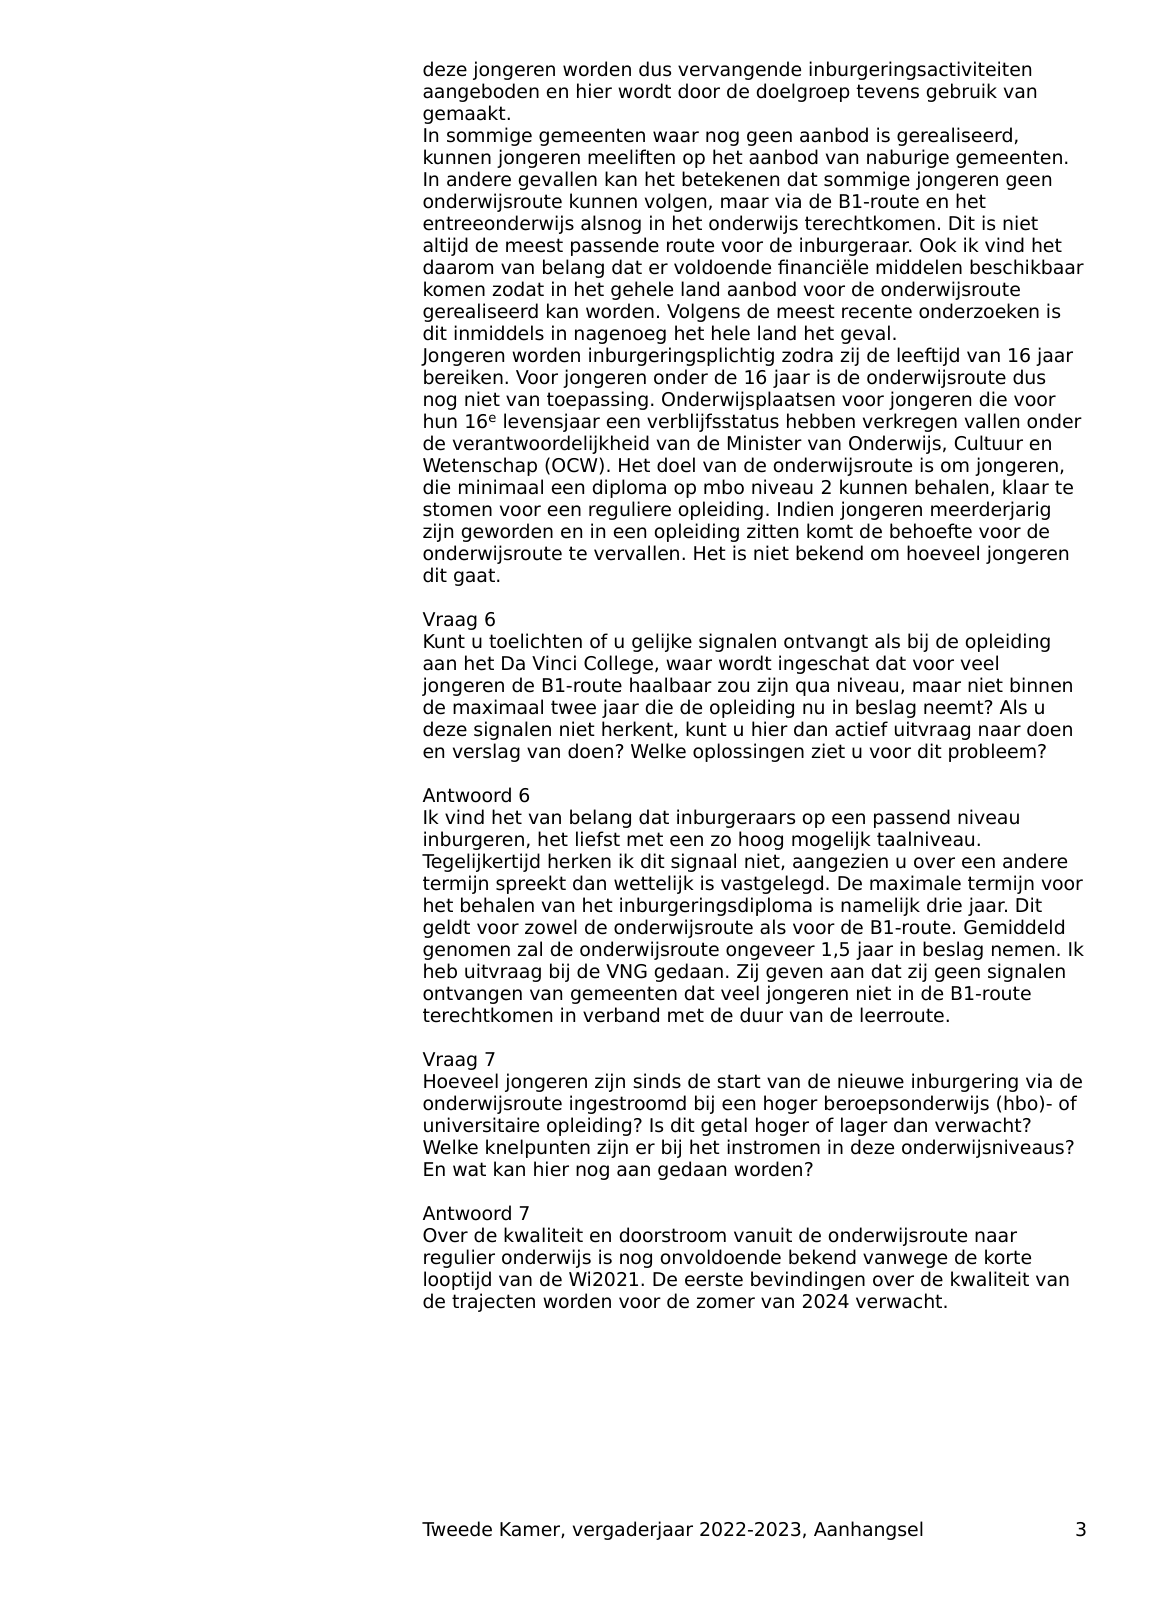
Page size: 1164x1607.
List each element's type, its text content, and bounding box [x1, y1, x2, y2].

text Over de kwaliteit en doorstroom vanuit de onderwijsroute naar regulier onderwijs is nog onvoldoende bekend vanwege de korte looptijd van de Wi2021. De eerste bevindingen over de kwaliteit van de trajecten worden voor de zomer van 2024 verwacht. [422, 1225, 1087, 1313]
text Vraag 6 [422, 609, 1087, 631]
text Jongeren worden inburgeringsplichtig zodra zij de leeftijd van 16 jaar bereiken. Voor jongeren onder de 16 jaar is de onderwijsroute dus nog niet van toepassing. Onderwijsplaatsen voor jongeren die voor hun 16e levensjaar een verblijfsstatus hebben verkregen vallen onder de verantwoordelijkheid van de Minister van Onderwijs, Cultuur en Wetenschap (OCW). Het doel van de onderwijsroute is om jongeren, die minimaal een diploma op mbo niveau 2 kunnen behalen, klaar te stomen voor een reguliere opleiding. Indien jongeren meerderjarig zijn geworden en in een opleiding zitten komt de behoefte voor de onderwijsroute te vervallen. Het is niet bekend om hoeveel jongeren dit gaat. [422, 345, 1087, 587]
text In sommige gemeenten waar nog geen aanbod is gerealiseerd, kunnen jongeren meeliften op het aanbod van naburige gemeenten. In andere gevallen kan het betekenen dat sommige jongeren geen onderwijsroute kunnen volgen, maar via de B1-route en het entreeonderwijs alsnog in het onderwijs terechtkomen. Dit is niet altijd de meest passende route voor de inburgeraar. Ook ik vind het daarom van belang dat er voldoende financiële middelen beschikbaar komen zodat in het gehele land aanbod voor de onderwijsroute gerealiseerd kan worden. Volgens de meest recente onderzoeken is dit inmiddels in nagenoeg het hele land het geval. [422, 125, 1087, 345]
text Antwoord 6 [422, 785, 1087, 807]
text Antwoord 7 [422, 1203, 1087, 1225]
text deze jongeren worden dus vervangende inburgeringsactiviteiten aangeboden en hier wordt door de doelgroep tevens gebruik van gemaakt. [422, 59, 1087, 125]
text Vraag 7 [422, 1049, 1087, 1071]
text Kunt u toelichten of u gelijke signalen ontvangt als bij de opleiding aan het Da Vinci College, waar wordt ingeschat dat voor veel jongeren de B1-route haalbaar zou zijn qua niveau, maar niet binnen de maximaal twee jaar die de opleiding nu in beslag neemt? Als u deze signalen niet herkent, kunt u hier dan actief uitvraag naar doen en verslag van doen? Welke oplossingen ziet u voor dit probleem? [422, 631, 1087, 763]
text Ik vind het van belang dat inburgeraars op een passend niveau inburgeren, het liefst met een zo hoog mogelijk taalniveau. Tegelijkertijd herken ik dit signaal niet, aangezien u over een andere termijn spreekt dan wettelijk is vastgelegd. De maximale termijn voor het behalen van het inburgeringsdiploma is namelijk drie jaar. Dit geldt voor zowel de onderwijsroute als voor de B1-route. Gemiddeld genomen zal de onderwijsroute ongeveer 1,5 jaar in beslag nemen. Ik heb uitvraag bij de VNG gedaan. Zij geven aan dat zij geen signalen ontvangen van gemeenten dat veel jongeren niet in de B1-route terechtkomen in verband met de duur van de leerroute. [422, 807, 1087, 1027]
text Hoeveel jongeren zijn sinds de start van de nieuwe inburgering via de onderwijsroute ingestroomd bij een hoger beroepsonderwijs (hbo)- of universitaire opleiding? Is dit getal hoger of lager dan verwacht? Welke knelpunten zijn er bij het instromen in deze onderwijsniveaus? En wat kan hier nog aan gedaan worden? [422, 1071, 1087, 1181]
